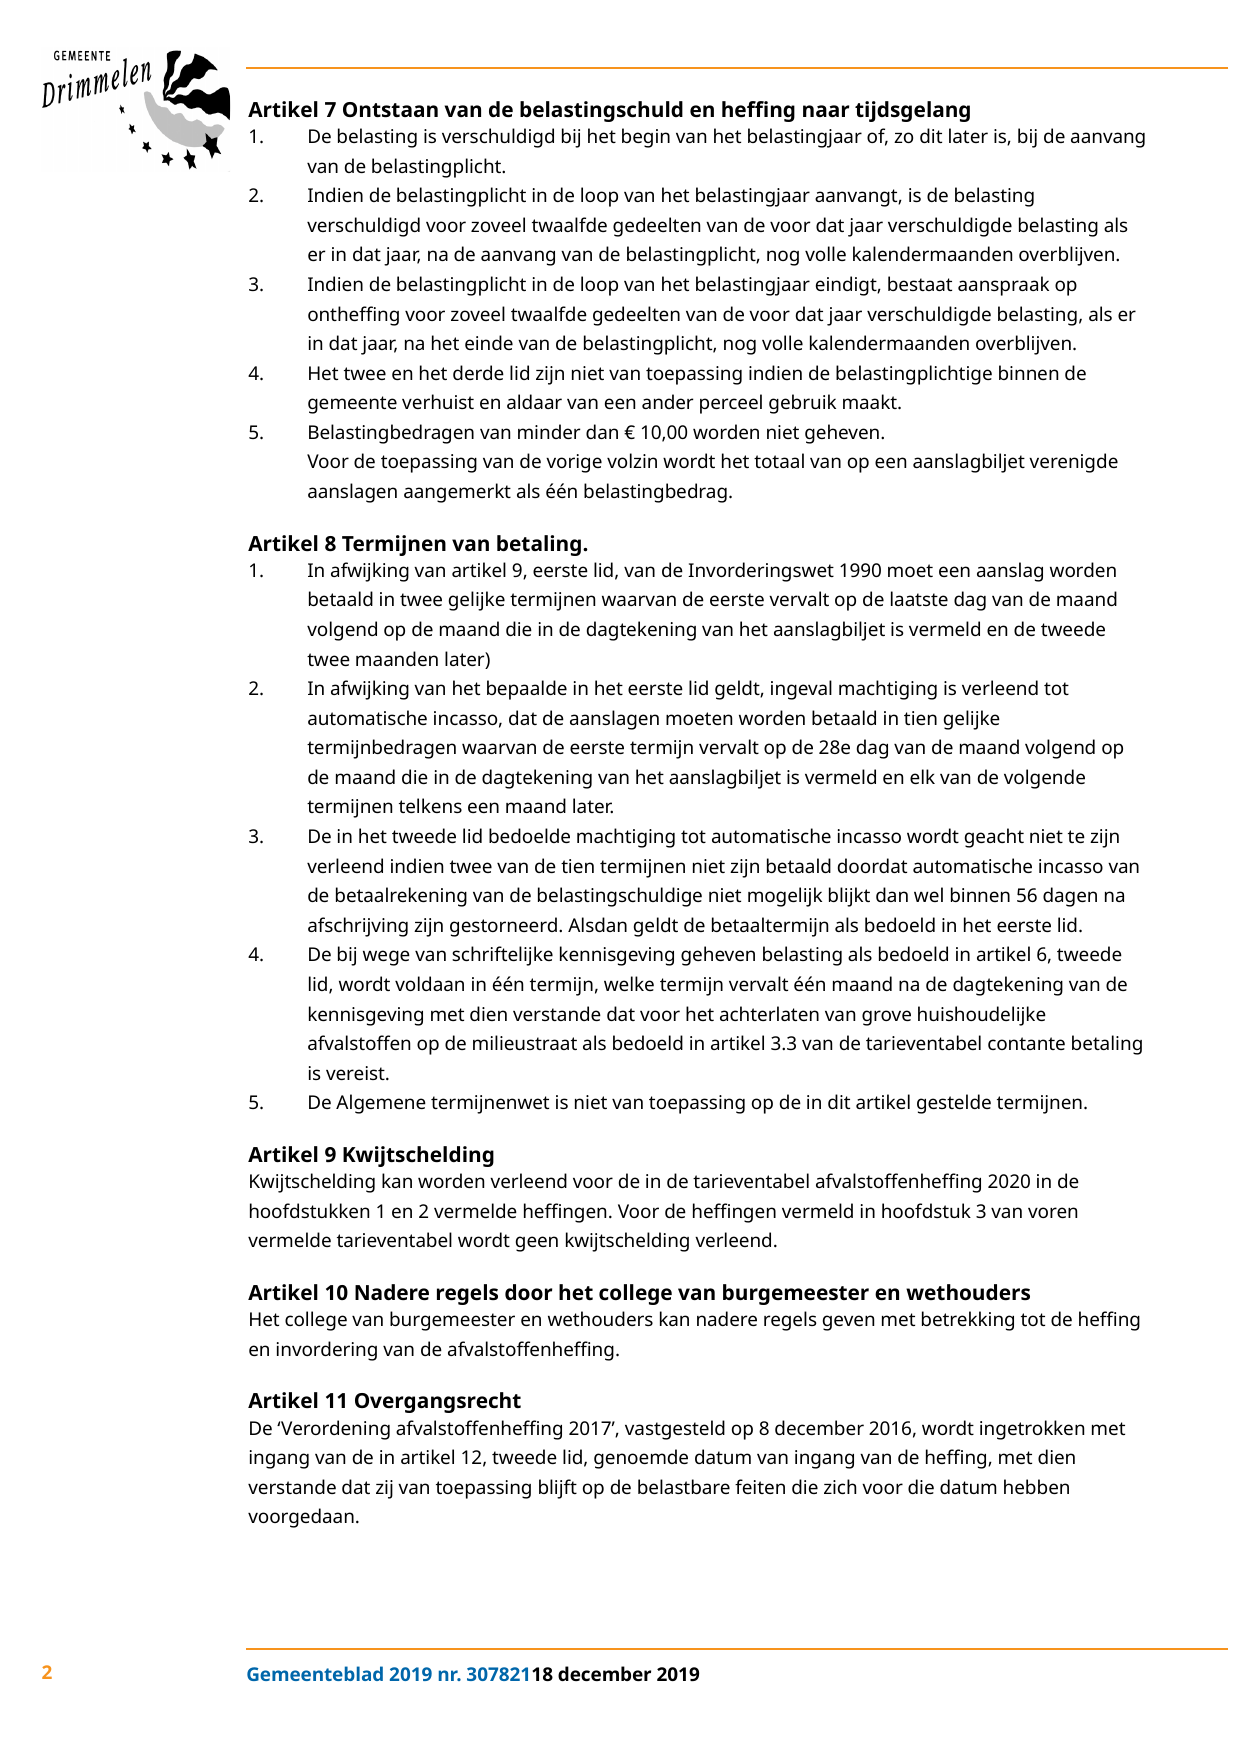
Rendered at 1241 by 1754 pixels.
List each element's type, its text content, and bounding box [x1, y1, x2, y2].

text Het college van burgemeester en wethouders kan nadere regels geven met betrekking tot de heffing en invordering van de afvalstoffenheffing. [248, 1306, 1152, 1362]
list De Algemene termijnenwet is niet van toepassing op de in dit artikel gestelde termijnen. [248, 1089, 1152, 1115]
list Belastingbedragen van minder dan € 10,00 worden niet geheven. [248, 419, 1152, 445]
picture [41, 47, 231, 172]
list Indien de belastingplicht in de loop van het belastingjaar eindigt, bestaat aanspraak op ontheffing voor zoveel twaalfde gedeelten van de voor dat jaar verschuldigde belasting, als er in dat jaar, na het einde van de belastingplicht, nog volle kalendermaanden overblijven. [248, 271, 1152, 356]
text Artikel 9 Kwijtschelding [248, 1140, 1152, 1168]
text De ‘Verordening afvalstoffenheffing 2017’, vastgesteld op 8 december 2016, wordt ingetrokken met ingang van de in artikel 12, tweede lid, genoemde datum van ingang van de heffing, met dien verstande dat zij van toepassing blijft op de belastbare feiten die zich voor die datum hebben voorgedaan. [248, 1415, 1152, 1529]
list Indien de belastingplicht in de loop van het belastingjaar aanvangt, is de belasting verschuldigd voor zoveel twaalfde gedeelten van de voor dat jaar verschuldigde belasting als er in dat jaar, na de aanvang van de belastingplicht, nog volle kalendermaanden overblijven. [248, 182, 1152, 267]
text Artikel 7 Ontstaan van de belastingschuld en heffing naar tijdsgelang [248, 95, 1152, 123]
text Kwijtschelding kan worden verleend voor de in de tarieventabel afvalstoffenheffing 2020 in de hoofdstukken 1 en 2 vermelde heffingen. Voor de heffingen vermeld in hoofdstuk 3 van voren vermelde tarieventabel wordt geen kwijtschelding verleend. [248, 1168, 1152, 1253]
list In afwijking van artikel 9, eerste lid, van de Invorderingswet 1990 moet een aanslag worden betaald in twee gelijke termijnen waarvan de eerste vervalt op de laatste dag van de maand volgend op de maand die in de dagtekening van het aanslagbiljet is vermeld en de tweede twee maanden later) [248, 557, 1152, 672]
list In afwijking van het bepaalde in het eerste lid geldt, ingeval machtiging is verleend tot automatische incasso, dat de aanslagen moeten worden betaald in tien gelijke termijnbedragen waarvan de eerste termijn vervalt op de 28e dag van de maand volgend op de maand die in de dagtekening van het aanslagbiljet is vermeld en elk van de volgende termijnen telkens een maand later. [248, 675, 1152, 819]
text Artikel 11 Overgangsrecht [248, 1386, 1152, 1415]
list De belasting is verschuldigd bij het begin van het belastingjaar of, zo dit later is, bij de aanvang van de belastingplicht. [248, 123, 1152, 178]
text Artikel 8 Termijnen van betaling. [248, 529, 1152, 557]
list Het twee en het derde lid zijn niet van toepassing indien de belastingplichtige binnen de gemeente verhuist en aldaar van een ander perceel gebruik maakt. [248, 360, 1152, 415]
list De bij wege van schriftelijke kennisgeving geheven belasting als bedoeld in artikel 6, tweede lid, wordt voldaan in één termijn, welke termijn vervalt één maand na de dagtekening van de kennisgeving met dien verstande dat voor het achterlaten van grove huishoudelijke afvalstoffen op de milieustraat als bedoeld in artikel 3.3 van de tarieventabel contante betaling is vereist. [248, 942, 1152, 1086]
list De in het tweede lid bedoelde machtiging tot automatische incasso wordt geacht niet te zijn verleend indien twee van de tien termijnen niet zijn betaald doordat automatische incasso van de betaalrekening van de belastingschuldige niet mogelijk blijkt dan wel binnen 56 dagen na afschrijving zijn gestorneerd. Alsdan geldt de betaaltermijn als bedoeld in het eerste lid. [248, 823, 1152, 938]
text Artikel 10 Nadere regels door het college van burgemeester en wethouders [248, 1278, 1152, 1306]
list Voor de toepassing van de vorige volzin wordt het totaal van op een aanslagbiljet verenigde aanslagen aangemerkt als één belastingbedrag. [248, 449, 1152, 504]
